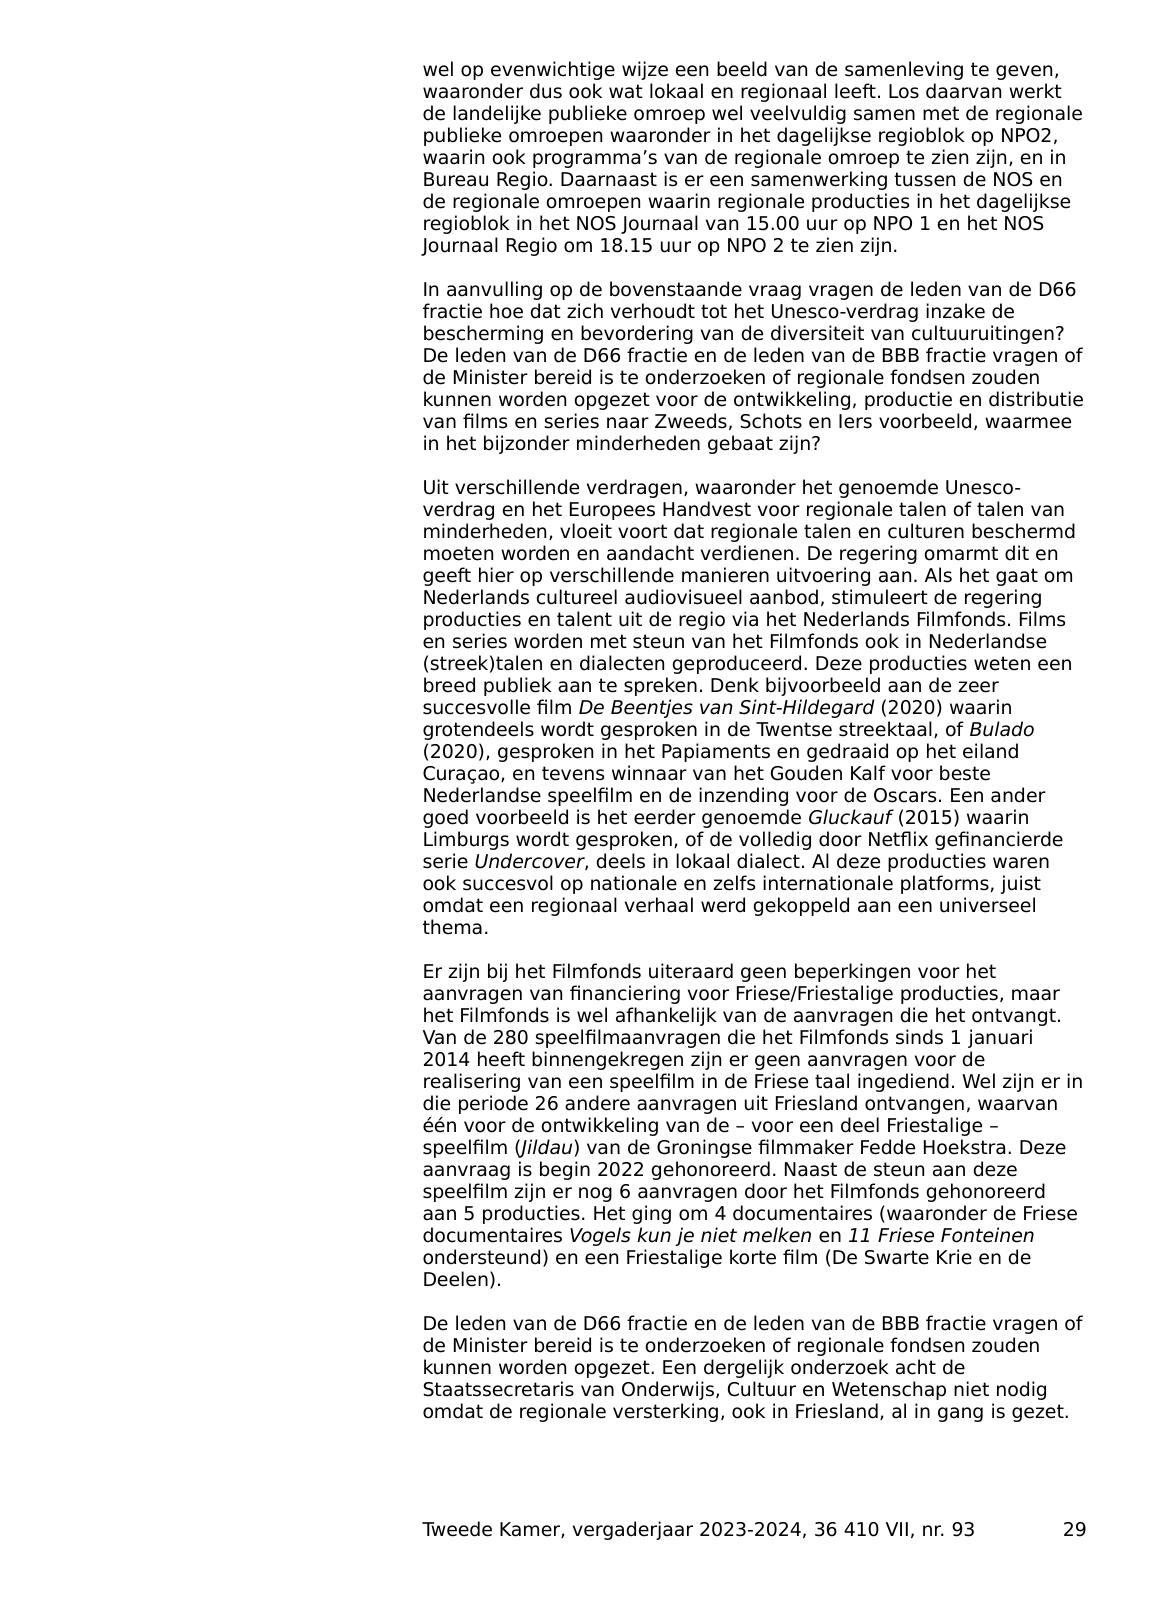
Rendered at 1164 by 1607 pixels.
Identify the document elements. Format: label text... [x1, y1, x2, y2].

text wel op evenwichtige wijze een beeld van de samenleving te geven, waaronder dus ook wat lokaal en regionaal leeft. Los daarvan werkt de landelijke publieke omroep wel veelvuldig samen met de regionale publieke omroepen waaronder in het dagelijkse regioblok op NPO2, waarin ook programma’s van de regionale omroep te zien zijn, en in Bureau Regio. Daarnaast is er een samenwerking tussen de NOS en de regionale omroepen waarin regionale producties in het dagelijkse regioblok in het NOS Journaal van 15.00 uur op NPO 1 en het NOS Journaal Regio om 18.15 uur op NPO 2 te zien zijn. [422, 59, 1087, 257]
text Uit verschillende verdragen, waaronder het genoemde Unesco-verdrag en het Europees Handvest voor regionale talen of talen van minderheden, vloeit voort dat regionale talen en culturen beschermd moeten worden en aandacht verdienen. De regering omarmt dit en geeft hier op verschillende manieren uitvoering aan. Als het gaat om Nederlands cultureel audiovisueel aanbod, stimuleert de regering producties en talent uit de regio via het Nederlands Filmfonds. Films en series worden met steun van het Filmfonds ook in Nederlandse (streek)talen en dialecten geproduceerd. Deze producties weten een breed publiek aan te spreken. Denk bijvoorbeeld aan de zeer succesvolle film De Beentjes van Sint-Hildegard (2020) waarin grotendeels wordt gesproken in de Twentse streektaal, of Bulado (2020), gesproken in het Papiaments en gedraaid op het eiland Curaçao, en tevens winnaar van het Gouden Kalf voor beste Nederlandse speelfilm en de inzending voor de Oscars. Een ander goed voorbeeld is het eerder genoemde Gluckauf (2015) waarin Limburgs wordt gesproken, of de volledig door Netflix gefinancierde serie Undercover, deels in lokaal dialect. Al deze producties waren ook succesvol op nationale en zelfs internationale platforms, juist omdat een regionaal verhaal werd gekoppeld aan een universeel thema. [422, 477, 1087, 939]
text In aanvulling op de bovenstaande vraag vragen de leden van de D66 fractie hoe dat zich verhoudt tot het Unesco-verdrag inzake de bescherming en bevordering van de diversiteit van cultuuruitingen? De leden van de D66 fractie en de leden van de BBB fractie vragen of de Minister bereid is te onderzoeken of regionale fondsen zouden kunnen worden opgezet voor de ontwikkeling, productie en distributie van films en series naar Zweeds, Schots en Iers voorbeeld, waarmee in het bijzonder minderheden gebaat zijn? [422, 279, 1087, 455]
text Er zijn bij het Filmfonds uiteraard geen beperkingen voor het aanvragen van financiering voor Friese/Friestalige producties, maar het Filmfonds is wel afhankelijk van de aanvragen die het ontvangt. Van de 280 speelfilmaanvragen die het Filmfonds sinds 1 januari 2014 heeft binnengekregen zijn er geen aanvragen voor de realisering van een speelfilm in de Friese taal ingediend. Wel zijn er in die periode 26 andere aanvragen uit Friesland ontvangen, waarvan één voor de ontwikkeling van de – voor een deel Friestalige – speelfilm (Jildau) van de Groningse filmmaker Fedde Hoekstra. Deze aanvraag is begin 2022 gehonoreerd. Naast de steun aan deze speelfilm zijn er nog 6 aanvragen door het Filmfonds gehonoreerd aan 5 producties. Het ging om 4 documentaires (waaronder de Friese documentaires Vogels kun je niet melken en 11 Friese Fonteinen ondersteund) en een Friestalige korte film (De Swarte Krie en de Deelen). [422, 961, 1087, 1291]
text De leden van de D66 fractie en de leden van de BBB fractie vragen of de Minister bereid is te onderzoeken of regionale fondsen zouden kunnen worden opgezet. Een dergelijk onderzoek acht de Staatssecretaris van Onderwijs, Cultuur en Wetenschap niet nodig omdat de regionale versterking, ook in Friesland, al in gang is gezet. [422, 1313, 1087, 1423]
